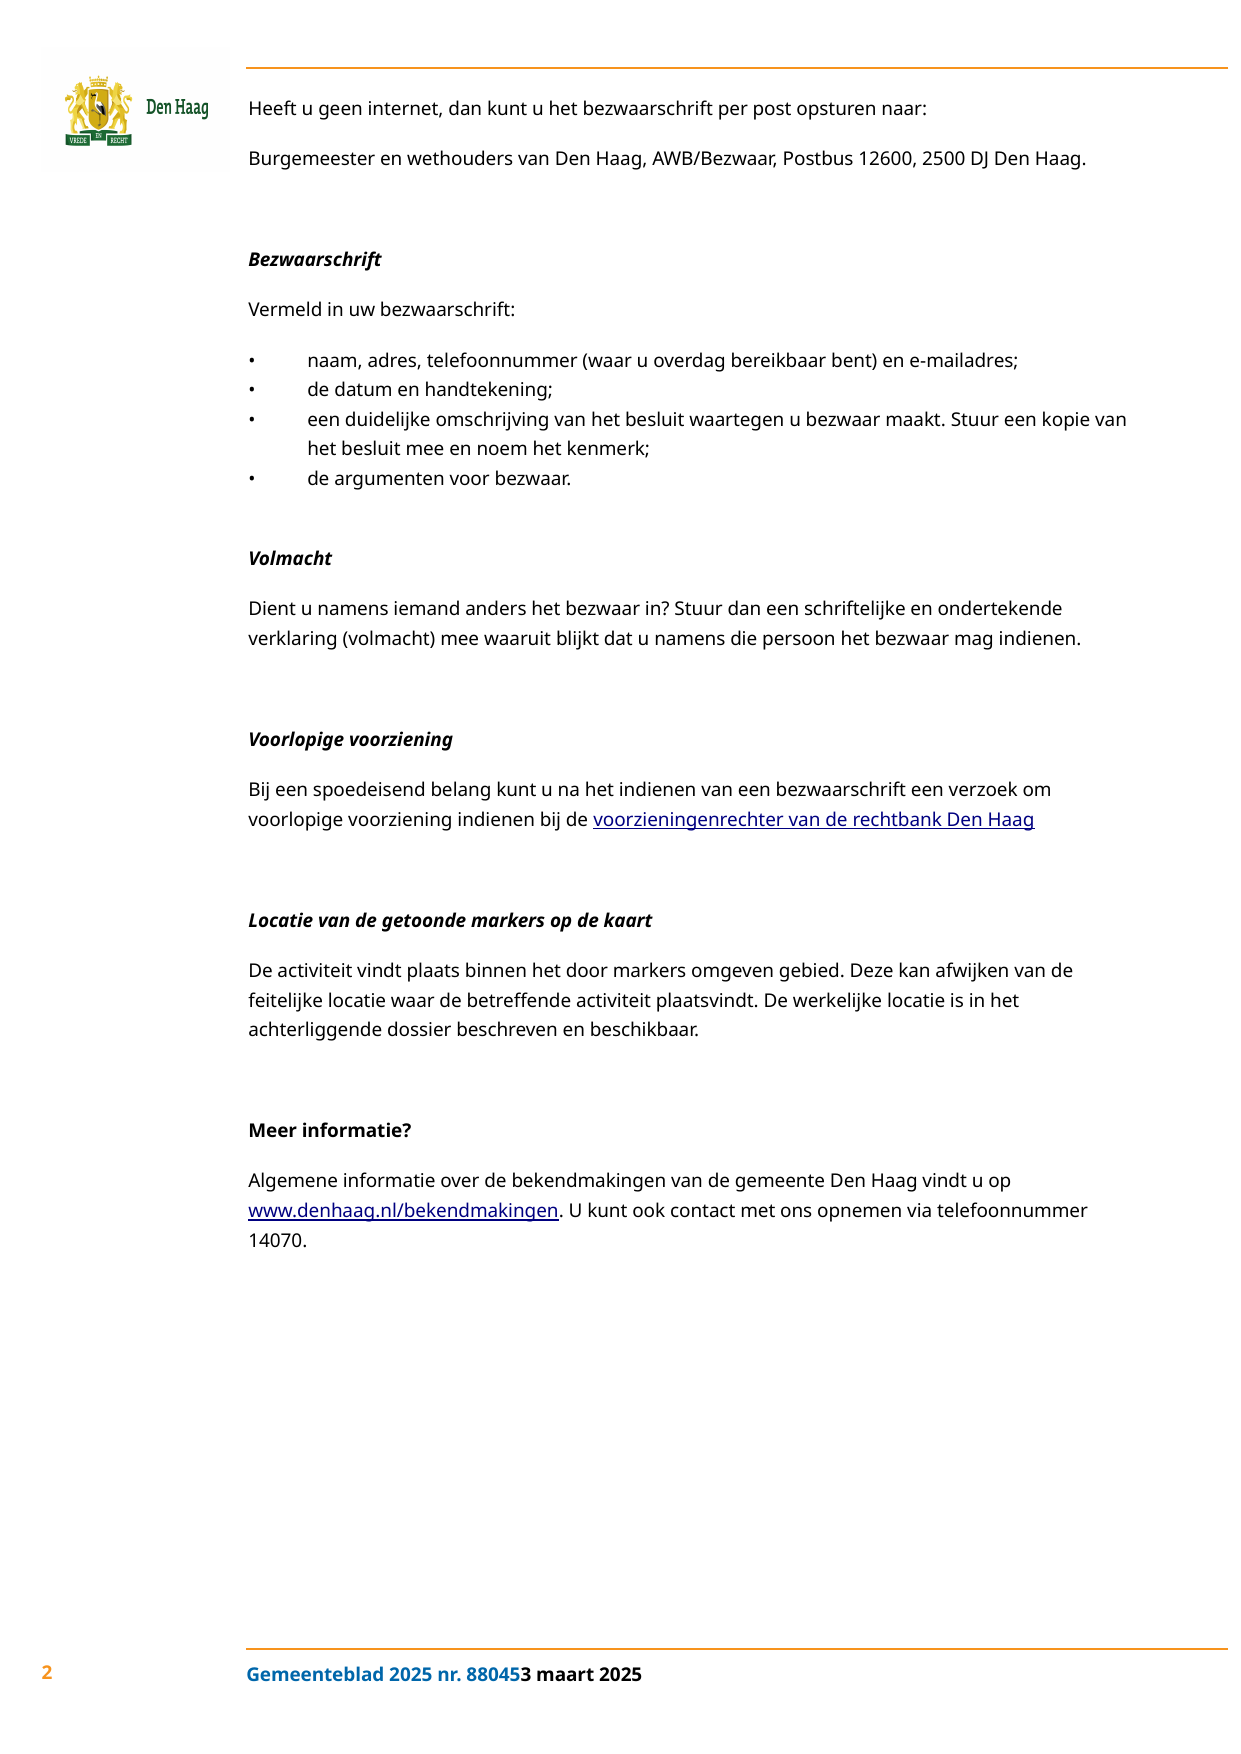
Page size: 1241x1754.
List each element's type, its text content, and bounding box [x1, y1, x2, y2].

text De activiteit vindt plaats binnen het door markers omgeven gebied. Deze kan afwijken van de feitelijke locatie waar de betreffende activiteit plaatsvindt. De werkelijke locatie is in het achterliggende dossier beschreven en beschikbaar. [248, 957, 1152, 1042]
text Bij een spoedeisend belang kunt u na het indienen van een bezwaarschrift een verzoek om voorlopige voorziening indienen bij de voorzieningenrechter van de rechtbank Den Haag [248, 776, 1152, 832]
text Meer informatie? [248, 1117, 1152, 1143]
list naam, adres, telefoonnummer (waar u overdag bereikbaar bent) en e-mailadres; [248, 347, 1152, 373]
text Dient u namens iemand anders het bezwaar in? Stuur dan een schriftelijke en ondertekende verklaring (volmacht) mee waaruit blijkt dat u namens die persoon het bezwaar mag indienen. [248, 596, 1152, 651]
text Vermeld in uw bezwaarschrift: [248, 296, 1152, 322]
text Bezwaarschrift [248, 246, 1152, 272]
list een duidelijke omschrijving van het besluit waartegen u bezwaar maakt. Stuur een kopie van het besluit mee en noem het kenmerk; [248, 406, 1152, 461]
text Heeft u geen internet, dan kunt u het bezwaarschrift per post opsturen naar: [248, 95, 1152, 121]
list de datum en handtekening; [248, 376, 1152, 402]
text Voorlopige voorziening [248, 726, 1152, 752]
text Burgemeester en wethouders van Den Haag, AWB/Bezwaar, Postbus 12600, 2500 DJ Den Haag. [248, 145, 1152, 171]
text Volmacht [248, 545, 1152, 571]
picture [41, 47, 231, 172]
text Algemene informatie over de bekendmakingen van de gemeente Den Haag vindt u op www.denhaag.nl/bekendmakingen. U kunt ook contact met ons opnemen via telefoonnummer 14070. [248, 1168, 1152, 1253]
list de argumenten voor bezwaar. [248, 465, 1152, 491]
text Locatie van de getoonde markers op de kaart [248, 907, 1152, 933]
